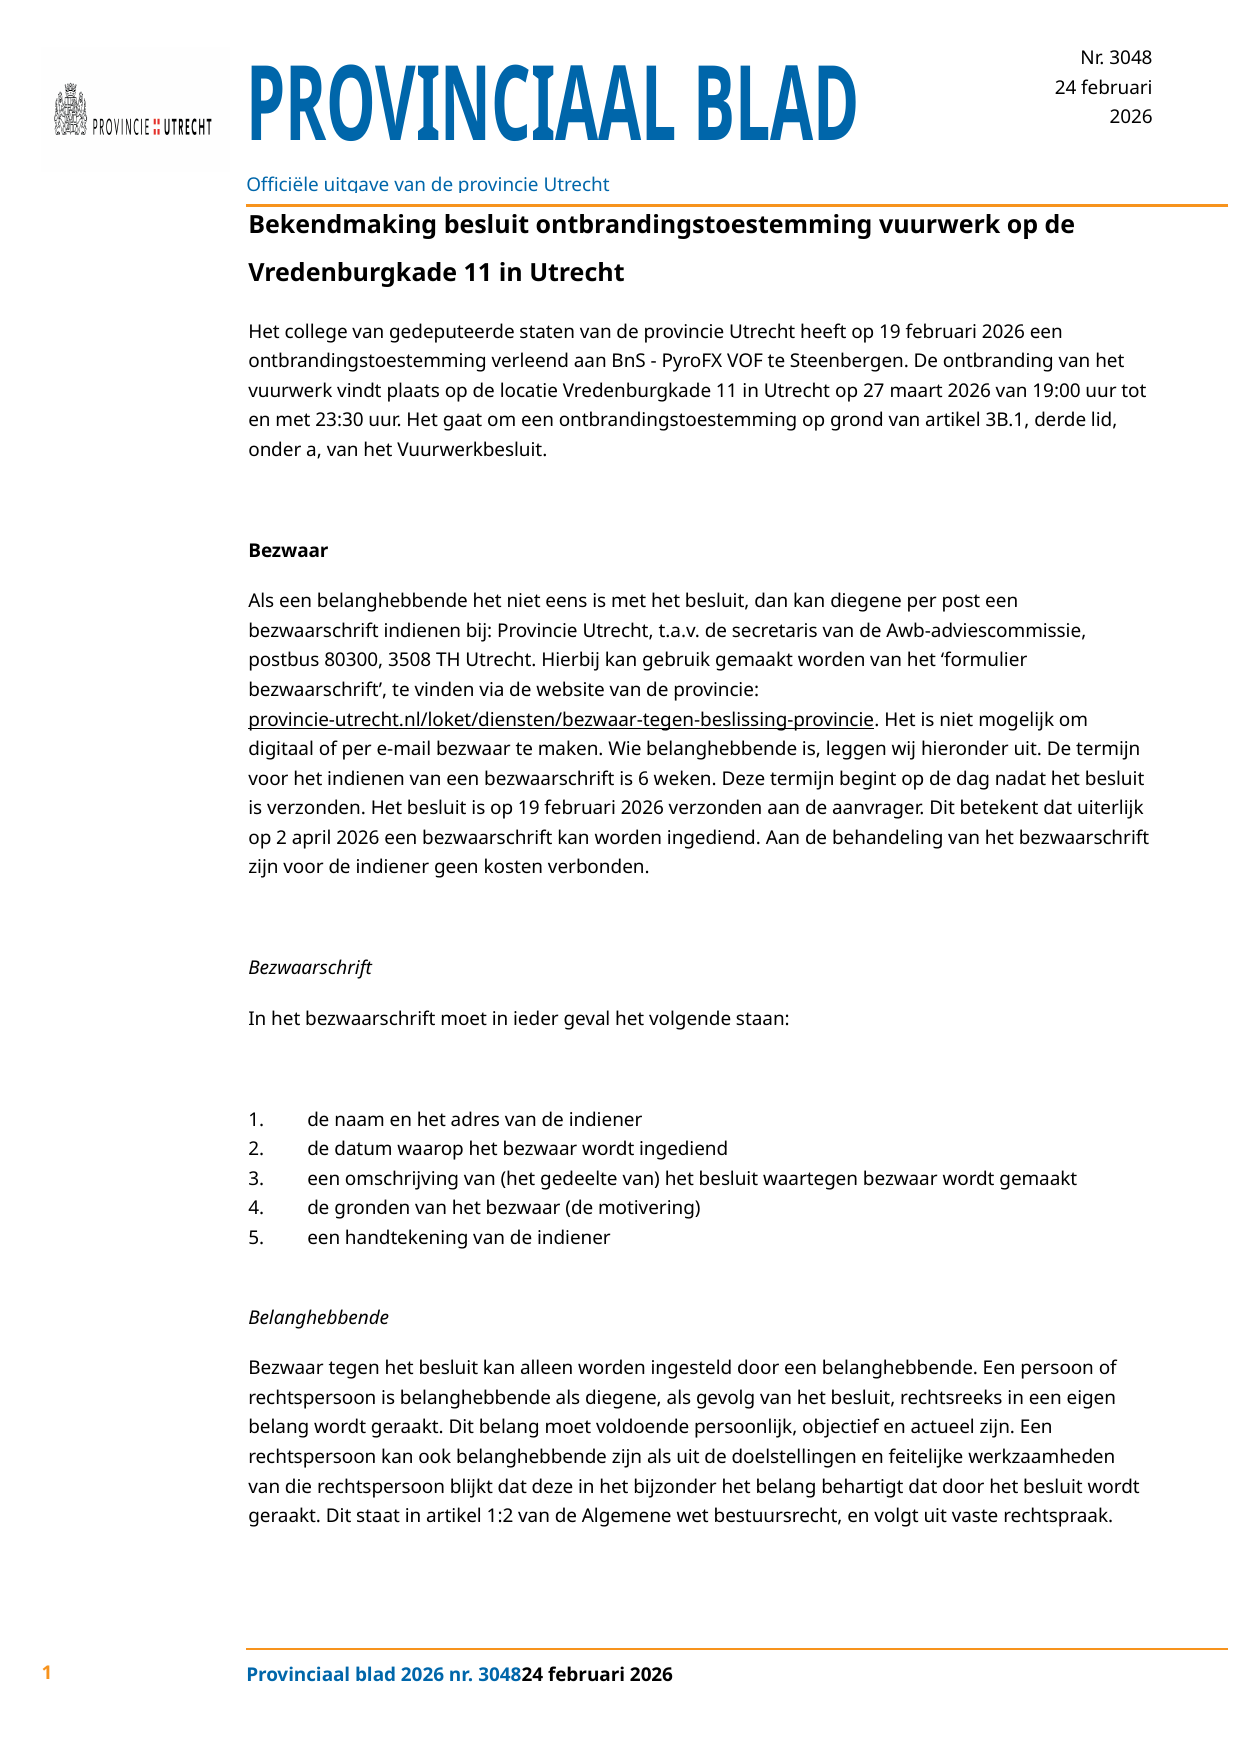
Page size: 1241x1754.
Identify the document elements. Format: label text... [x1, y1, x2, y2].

list een handtekening van de indiener [248, 1224, 1152, 1250]
picture [41, 47, 231, 172]
text In het bezwaarschrift moet in ieder geval het volgende staan: [248, 1005, 1152, 1031]
text Als een belanghebbende het niet eens is met het besluit, dan kan diegene per post een bezwaarschrift indienen bij: Provincie Utrecht, t.a.v. de secretaris van de Awb-adviescommissie, postbus 80300, 3508 TH Utrecht. Hierbij kan gebruik gemaakt worden van het ‘formulier bezwaarschrift’, te vinden via de website van de provincie: provincie-utrecht.nl/loket/diensten/bezwaar-tegen-beslissing-provincie. Het is niet mogelijk om digitaal of per e-mail bezwaar te maken. Wie belanghebbende is, leggen wij hieronder uit. De termijn voor het indienen van een bezwaarschrift is 6 weken. Deze termijn begint op de dag nadat het besluit is verzonden. Het besluit is op 19 februari 2026 verzonden aan de aanvrager. Dit betekent dat uiterlijk op 2 april 2026 een bezwaarschrift kan worden ingediend. Aan de behandeling van het bezwaarschrift zijn voor de indiener geen kosten verbonden. [248, 587, 1152, 879]
text Bezwaar tegen het besluit kan alleen worden ingesteld door een belanghebbende. Een persoon of rechtspersoon is belanghebbende als diegene, als gevolg van het besluit, rechtsreeks in een eigen belang wordt geraakt. Dit belang moet voldoende persoonlijk, objectief en actueel zijn. Een rechtspersoon kan ook belanghebbende zijn als uit de doelstellingen en feitelijke werkzaamheden van die rechtspersoon blijkt dat deze in het bijzonder het belang behartigt dat door het besluit wordt geraakt. Dit staat in artikel 1:2 van de Algemene wet bestuursrecht, en volgt uit vaste rechtspraak. [248, 1354, 1152, 1528]
text Het college van gedeputeerde staten van de provincie Utrecht heeft op 19 februari 2026 een ontbrandingstoestemming verleend aan BnS - PyroFX VOF te Steenbergen. De ontbranding van het vuurwerk vindt plaats op de locatie Vredenburgkade 11 in Utrecht op 27 maart 2026 van 19:00 uur tot en met 23:30 uur. Het gaat om een ontbrandingstoestemming op grond van artikel 3B.1, derde lid, onder a, van het Vuurwerkbesluit. [248, 318, 1152, 462]
text Bezwaar [248, 537, 1152, 563]
text Belanghebbende [248, 1304, 1152, 1330]
list de gronden van het bezwaar (de motivering) [248, 1194, 1152, 1220]
list de naam en het adres van de indiener [248, 1106, 1152, 1132]
list de datum waarop het bezwaar wordt ingediend [248, 1135, 1152, 1161]
text Bekendmaking besluit ontbrandingstoestemming vuurwerk op de Vredenburgkade 11 in Utrecht [248, 207, 1152, 288]
list een omschrijving van (het gedeelte van) het besluit waartegen bezwaar wordt gemaakt [248, 1165, 1152, 1191]
text Bezwaarschrift [248, 954, 1152, 980]
